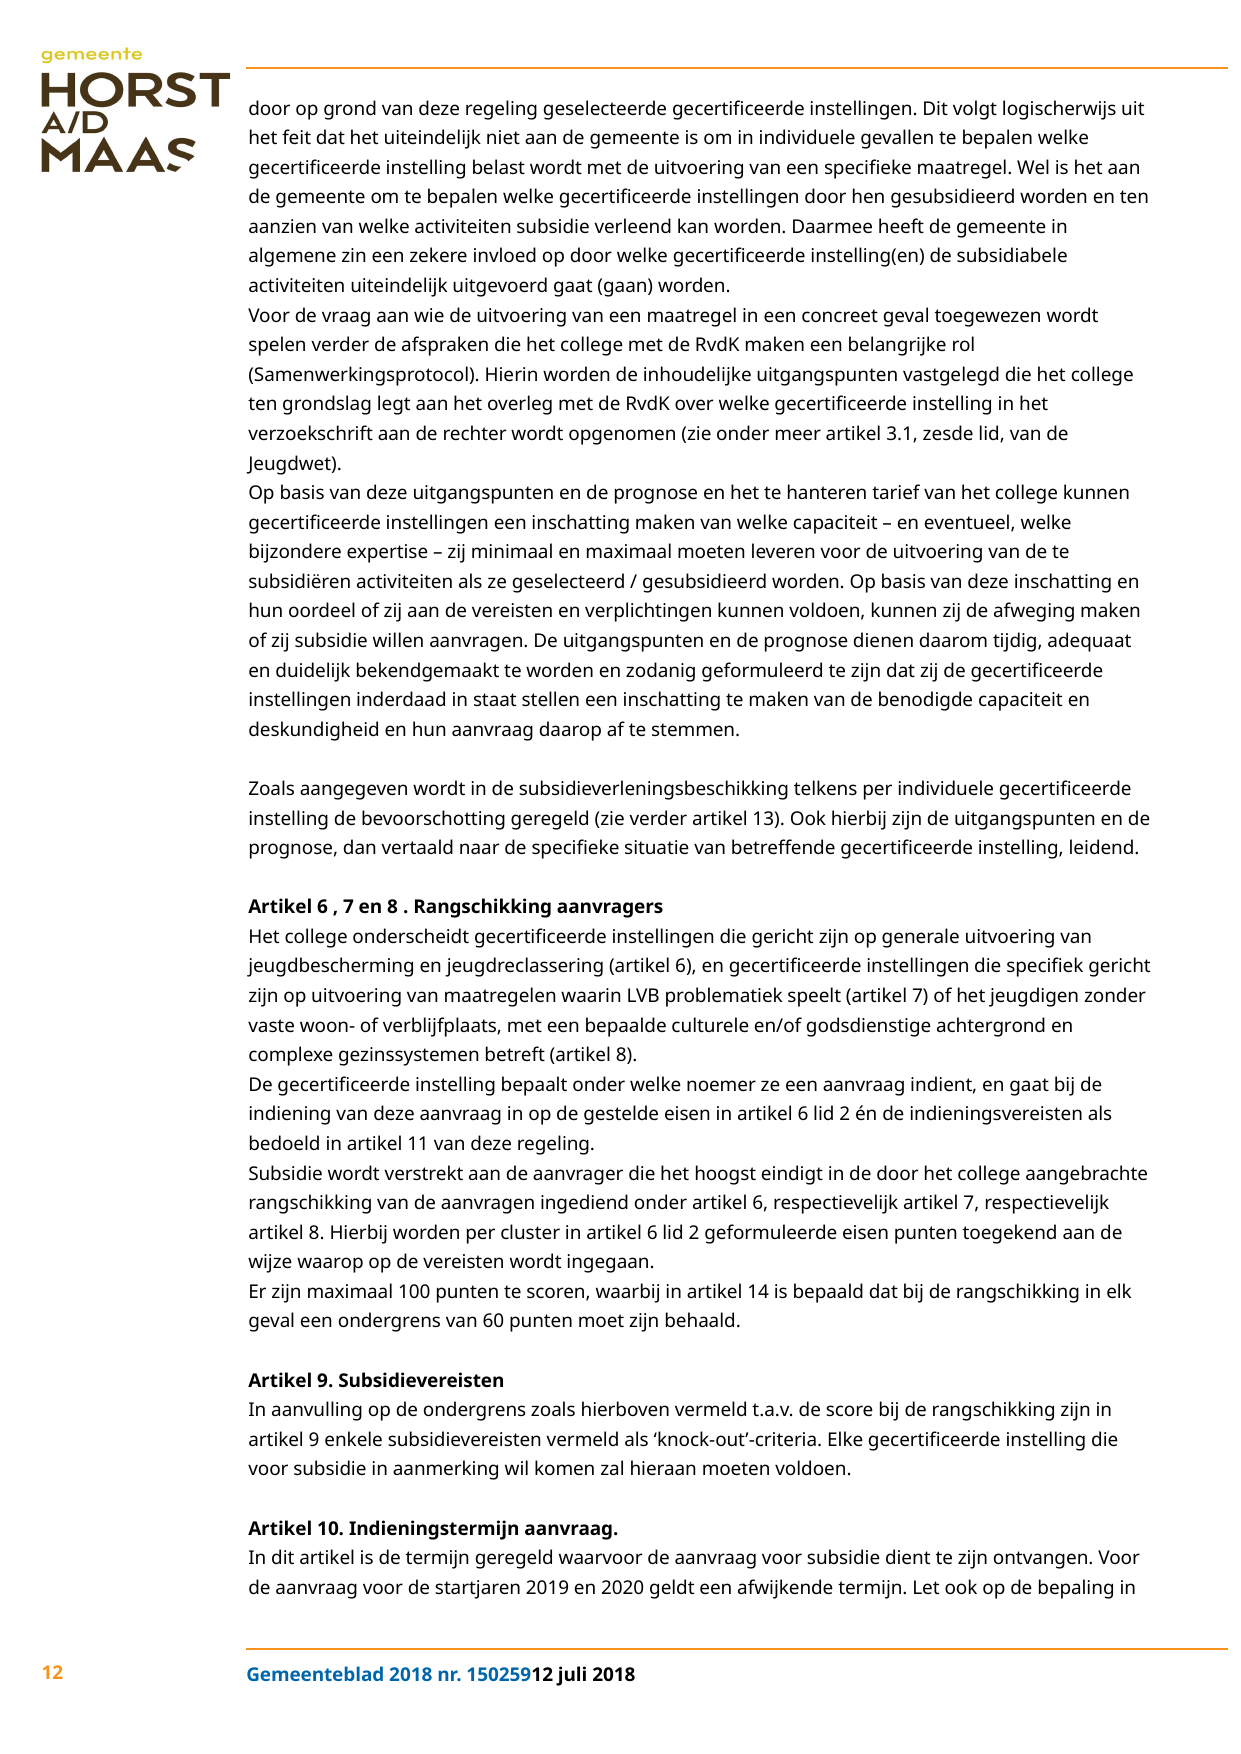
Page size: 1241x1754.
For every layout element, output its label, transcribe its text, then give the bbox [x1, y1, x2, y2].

picture [41, 47, 231, 172]
text Subsidie wordt verstrekt aan de aanvrager die het hoogst eindigt in de door het college aangebrachte rangschikking van de aanvragen ingediend onder artikel 6, respectievelijk artikel 7, respectievelijk artikel 8. Hierbij worden per cluster in artikel 6 lid 2 geformuleerde eisen punten toegekend aan de wijze waarop op de vereisten wordt ingegaan. [248, 1160, 1152, 1274]
text Artikel 6 , 7 en 8 . Rangschikking aanvragers [248, 893, 1152, 919]
text Er zijn maximaal 100 punten te scoren, waarbij in artikel 14 is bepaald dat bij de rangschikking in elk geval een ondergrens van 60 punten moet zijn behaald. [248, 1278, 1152, 1333]
text door op grond van deze regeling geselecteerde gecertificeerde instellingen. Dit volgt logischerwijs uit het feit dat het uiteindelijk niet aan de gemeente is om in individuele gevallen te bepalen welke gecertificeerde instelling belast wordt met de uitvoering van een specifieke maatregel. Wel is het aan de gemeente om te bepalen welke gecertificeerde instellingen door hen gesubsidieerd worden en ten aanzien van welke activiteiten subsidie verleend kan worden. Daarmee heeft de gemeente in algemene zin een zekere invloed op door welke gecertificeerde instelling(en) de subsidiabele activiteiten uiteindelijk uitgevoerd gaat (gaan) worden. [248, 95, 1152, 298]
text Voor de vraag aan wie de uitvoering van een maatregel in een concreet geval toegewezen wordt spelen verder de afspraken die het college met de RvdK maken een belangrijke rol (Samenwerkingsprotocol). Hierin worden de inhoudelijke uitgangspunten vastgelegd die het college ten grondslag legt aan het overleg met de RvdK over welke gecertificeerde instelling in het verzoekschrift aan de rechter wordt opgenomen (zie onder meer artikel 3.1, zesde lid, van de Jeugdwet). [248, 302, 1152, 476]
text In aanvulling op de ondergrens zoals hierboven vermeld t.a.v. de score bij de rangschikking zijn in artikel 9 enkele subsidievereisten vermeld als ‘knock-out’-criteria. Elke gecertificeerde instelling die voor subsidie in aanmerking wil komen zal hieraan moeten voldoen. [248, 1396, 1152, 1481]
text Artikel 10. Indieningstermijn aanvraag. [248, 1515, 1152, 1541]
text In dit artikel is de termijn geregeld waarvoor de aanvraag voor subsidie dient te zijn ontvangen. Voor de aanvraag voor de startjaren 2019 en 2020 geldt een afwijkende termijn. Let ook op de bepaling in [248, 1544, 1152, 1600]
text Zoals aangegeven wordt in de subsidieverleningsbeschikking telkens per individuele gecertificeerde instelling de bevoorschotting geregeld (zie verder artikel 13). Ook hierbij zijn de uitgangspunten en de prognose, dan vertaald naar de specifieke situatie van betreffende gecertificeerde instelling, leidend. [248, 775, 1152, 860]
text Het college onderscheidt gecertificeerde instellingen die gericht zijn op generale uitvoering van jeugdbescherming en jeugdreclassering (artikel 6), en gecertificeerde instellingen die specifiek gericht zijn op uitvoering van maatregelen waarin LVB problematiek speelt (artikel 7) of het jeugdigen zonder vaste woon- of verblijfplaats, met een bepaalde culturele en/of godsdienstige achtergrond en complexe gezinssystemen betreft (artikel 8). [248, 923, 1152, 1067]
text Artikel 9. Subsidievereisten [248, 1367, 1152, 1393]
text Op basis van deze uitgangspunten en de prognose en het te hanteren tarief van het college kunnen gecertificeerde instellingen een inschatting maken van welke capaciteit – en eventueel, welke bijzondere expertise – zij minimaal en maximaal moeten leveren voor de uitvoering van de te subsidiëren activiteiten als ze geselecteerd / gesubsidieerd worden. Op basis van deze inschatting en hun oordeel of zij aan de vereisten en verplichtingen kunnen voldoen, kunnen zij de afweging maken of zij subsidie willen aanvragen. De uitgangspunten en de prognose dienen daarom tijdig, adequaat en duidelijk bekendgemaakt te worden en zodanig geformuleerd te zijn dat zij de gecertificeerde instellingen inderdaad in staat stellen een inschatting te maken van de benodigde capaciteit en deskundigheid en hun aanvraag daarop af te stemmen. [248, 479, 1152, 742]
text De gecertificeerde instelling bepaalt onder welke noemer ze een aanvraag indient, en gaat bij de indiening van deze aanvraag in op de gestelde eisen in artikel 6 lid 2 én de indieningsvereisten als bedoeld in artikel 11 van deze regeling. [248, 1071, 1152, 1156]
